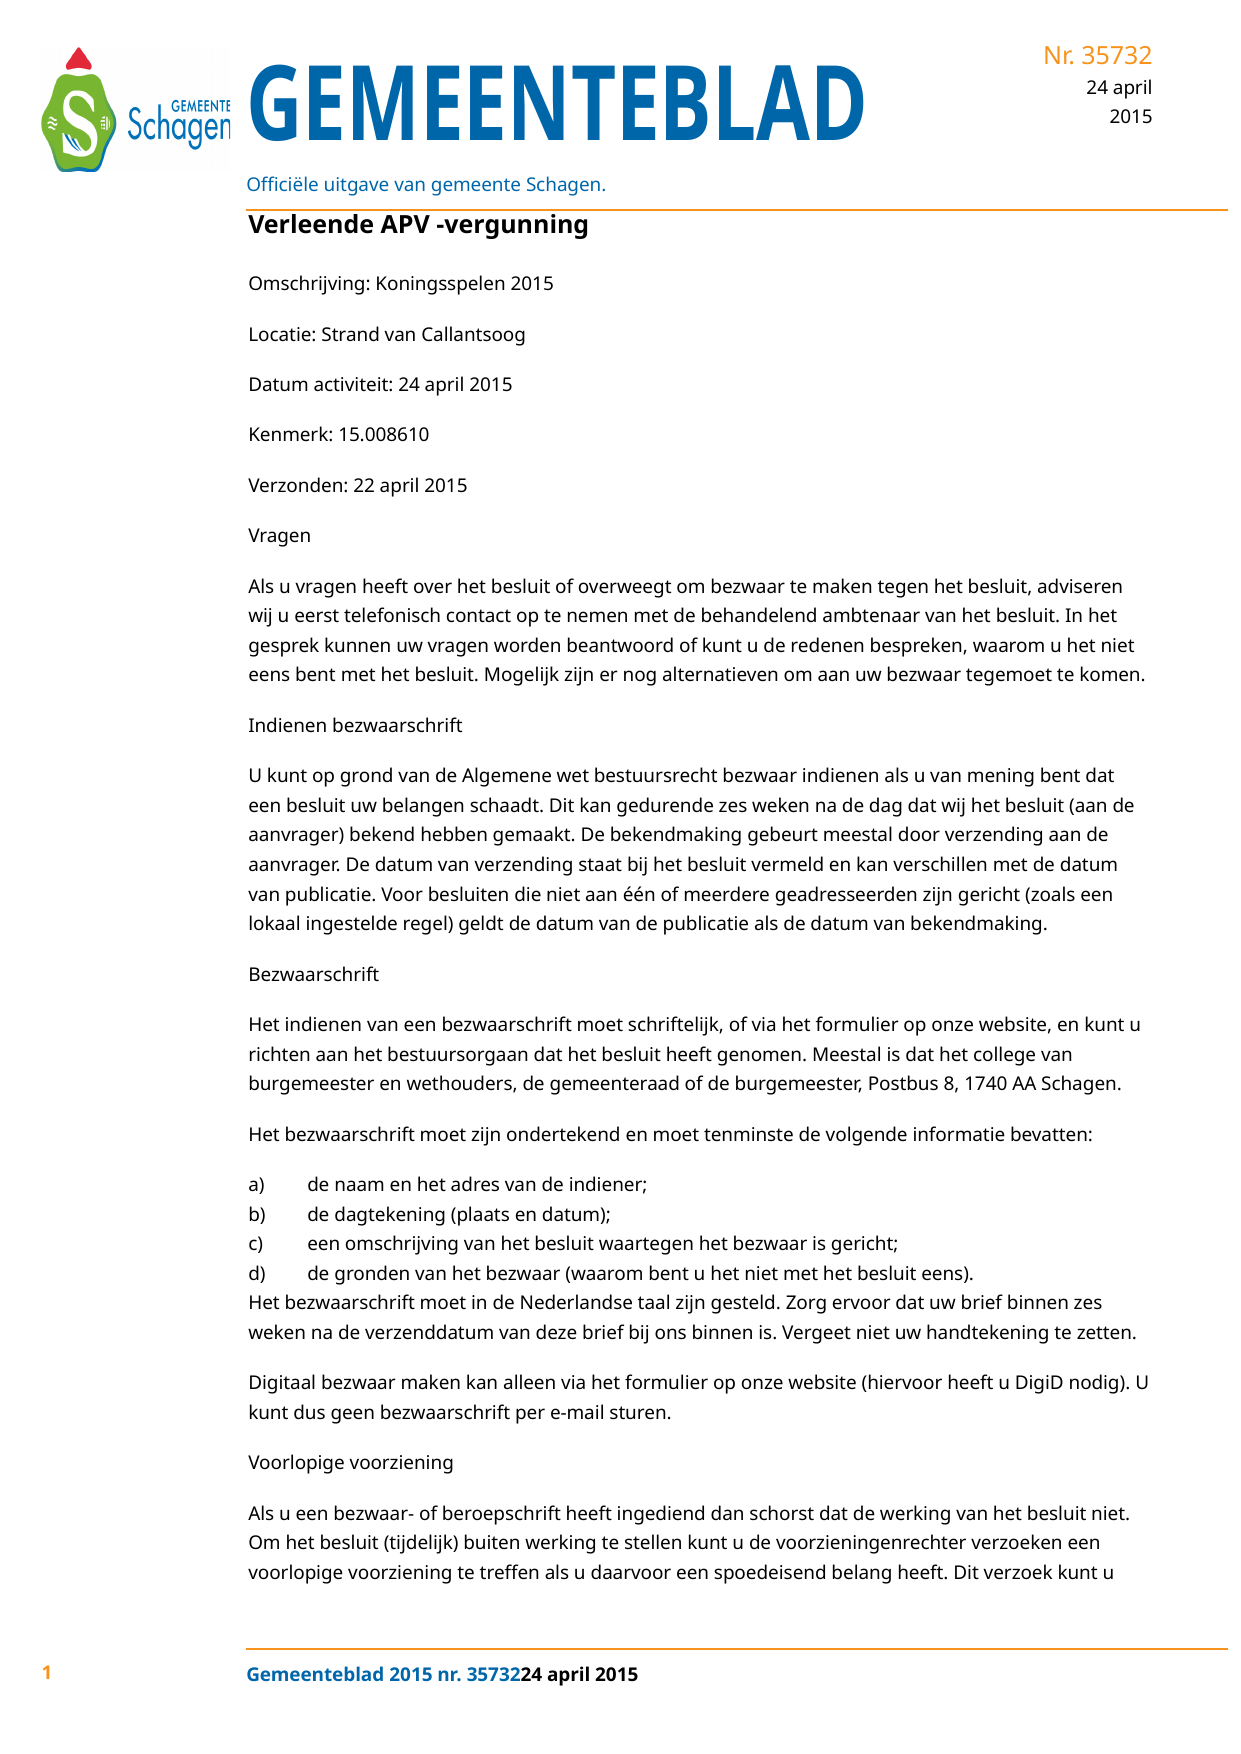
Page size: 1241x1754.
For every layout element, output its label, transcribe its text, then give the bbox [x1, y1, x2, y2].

text Verzonden: 22 april 2015 [248, 472, 1152, 498]
text Omschrijving: Koningsspelen 2015 [248, 270, 1152, 296]
text Het indienen van een bezwaarschrift moet schriftelijk, of via het formulier op onze website, en kunt u richten aan het bestuursorgaan dat het besluit heeft genomen. Meestal is dat het college van burgemeester en wethouders, de gemeenteraad of de burgemeester, Postbus 8, 1740 AA Schagen. [248, 1011, 1152, 1096]
text Digitaal bezwaar maken kan alleen via het formulier op onze website (hiervoor heeft u DigiD nodig). U kunt dus geen bezwaarschrift per e-mail sturen. [248, 1369, 1152, 1425]
text Verleende APV -vergunning [248, 211, 1152, 241]
text Voorlopige voorziening [248, 1449, 1152, 1475]
list de naam en het adres van de indiener; [248, 1171, 1152, 1197]
text Het bezwaarschrift moet in de Nederlandse taal zijn gesteld. Zorg ervoor dat uw brief binnen zes weken na de verzenddatum van deze brief bij ons binnen is. Vergeet niet uw handtekening te zetten. [248, 1289, 1152, 1345]
text Als u vragen heeft over het besluit of overweegt om bezwaar te maken tegen het besluit, adviseren wij u eerst telefonisch contact op te nemen met de behandelend ambtenaar van het besluit. In het gesprek kunnen uw vragen worden beantwoord of kunt u de redenen bespreken, waarom u het niet eens bent met het besluit. Mogelijk zijn er nog alternatieven om aan uw bezwaar tegemoet te komen. [248, 573, 1152, 687]
text Het bezwaarschrift moet zijn ondertekend en moet tenminste de volgende informatie bevatten: [248, 1121, 1152, 1146]
text Bezwaarschrift [248, 961, 1152, 986]
text Kenmerk: 15.008610 [248, 422, 1152, 447]
list de gronden van het bezwaar (waarom bent u het niet met het besluit eens). [248, 1260, 1152, 1286]
list de dagtekening (plaats en datum); [248, 1201, 1152, 1226]
text Datum activiteit: 24 april 2015 [248, 371, 1152, 397]
text Vragen [248, 522, 1152, 548]
text Locatie: Strand van Callantsoog [248, 321, 1152, 346]
text U kunt op grond van de Algemene wet bestuursrecht bezwaar indienen als u van mening bent dat een besluit uw belangen schaadt. Dit kan gedurende zes weken na de dag dat wij het besluit (aan de aanvrager) bekend hebben gemaakt. De bekendmaking gebeurt meestal door verzending aan de aanvrager. De datum van verzending staat bij het besluit vermeld en kan verschillen met de datum van publicatie. Voor besluiten die niet aan één of meerdere geadresseerden zijn gericht (zoals een lokaal ingestelde regel) geldt de datum van de publicatie als de datum van bekendmaking. [248, 762, 1152, 936]
picture [41, 47, 231, 172]
text Als u een bezwaar- of beroepschrift heeft ingediend dan schorst dat de werking van het besluit niet. Om het besluit (tijdelijk) buiten werking te stellen kunt u de voorzieningenrechter verzoeken een voorlopige voorziening te treffen als u daarvoor een spoedeisend belang heeft. Dit verzoek kunt u [248, 1500, 1152, 1585]
text Indienen bezwaarschrift [248, 712, 1152, 738]
list een omschrijving van het besluit waartegen het bezwaar is gericht; [248, 1230, 1152, 1256]
